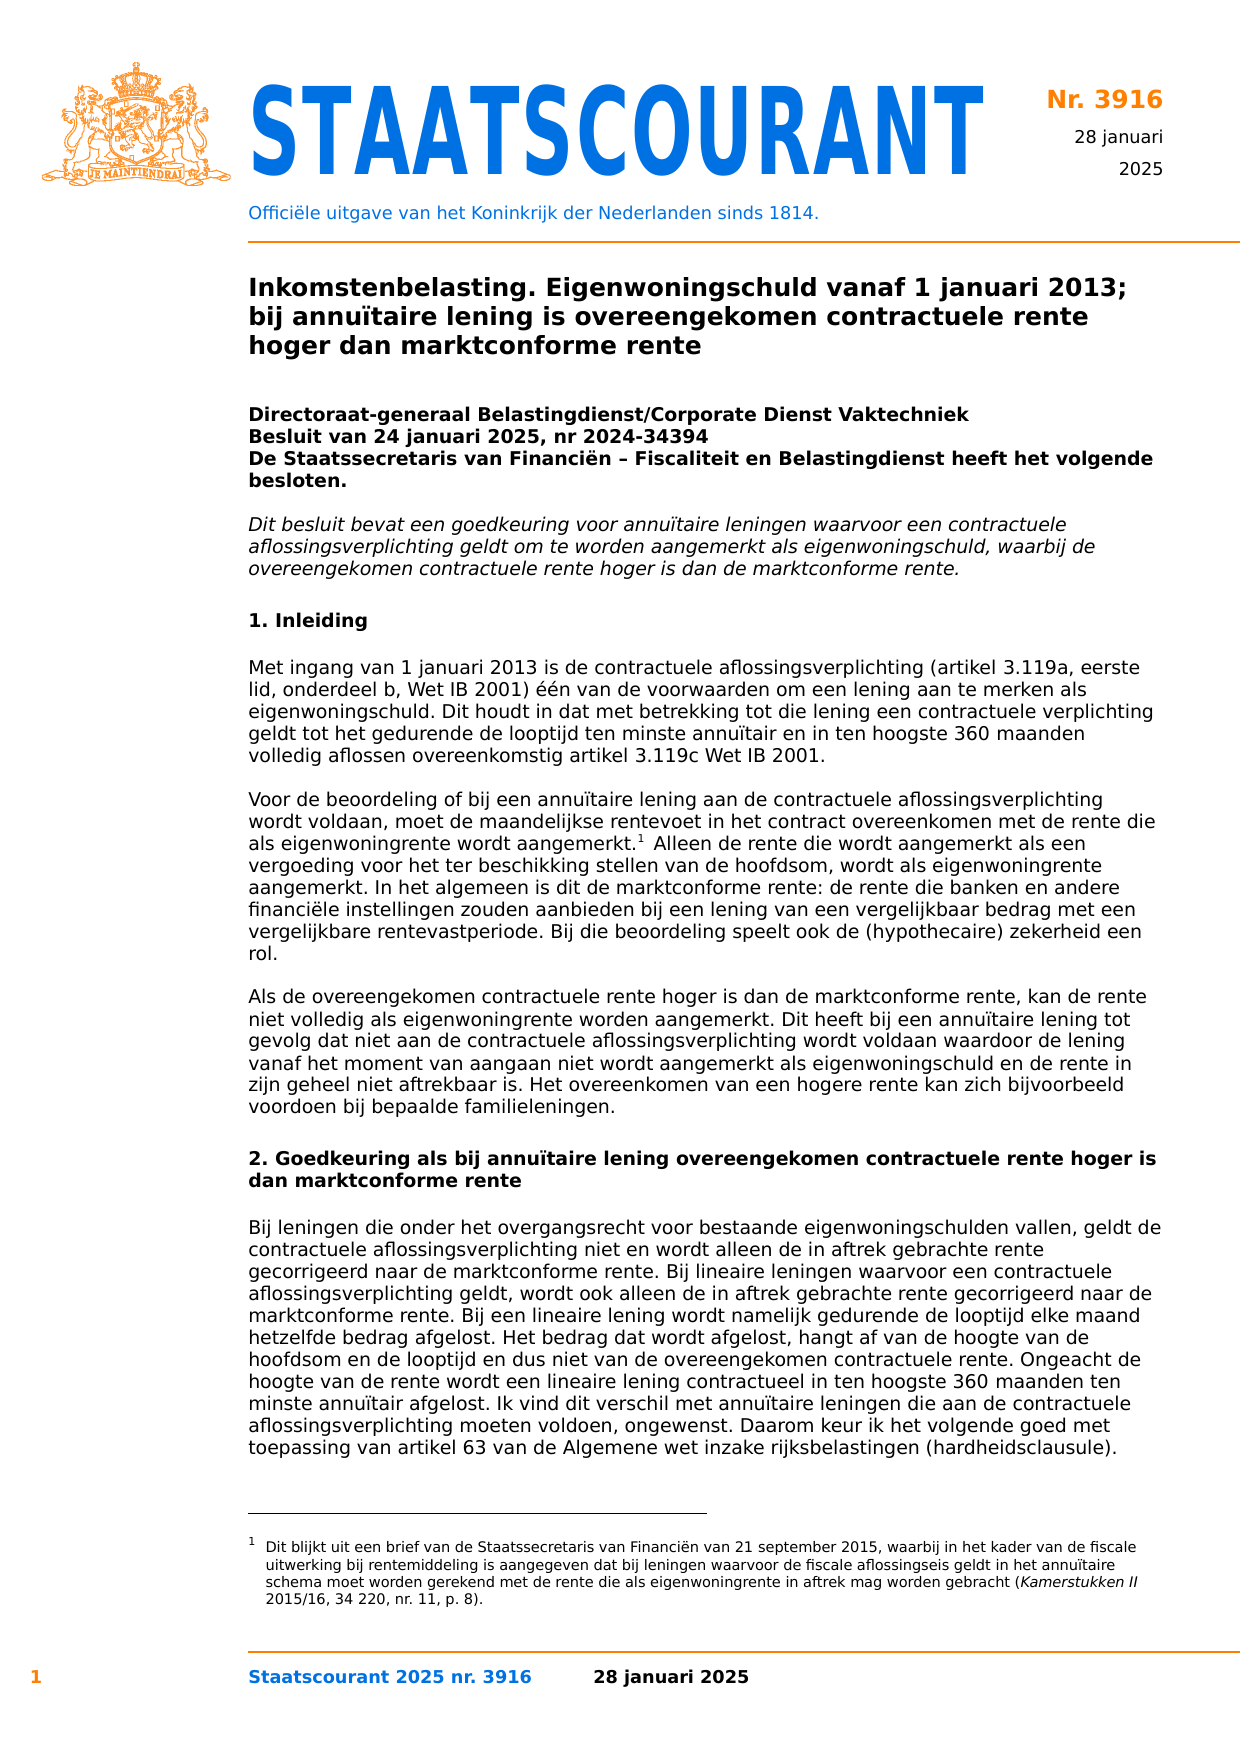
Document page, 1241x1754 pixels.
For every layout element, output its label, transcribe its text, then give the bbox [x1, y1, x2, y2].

text Besluit van 24 januari 2025, nr 2024-34394 [248, 426, 1163, 448]
table_header Nr. 3916 [998, 62, 1240, 121]
picture [41, 62, 231, 186]
text Dit blijkt uit een brief van de Staatssecretaris van Financiën van 21 september 2015, waarbij in het kader van de fiscale uitwerking bij rentemiddeling is aangegeven dat bij leningen waarvoor de fiscale aflossingseis geldt in het annuïtaire schema moet worden gerekend met de rente die als eigenwoningrente in aftrek mag worden gebracht (Kamerstukken II 2015/16, 34 220, nr. 11, p. 8). [248, 1535, 1163, 1608]
subtitle 1. Inleiding [248, 610, 1163, 632]
table_header STAATSCOURANT [248, 62, 998, 203]
table_cell Officiële uitgave van het Koninkrijk der Nederlanden sinds 1814. [248, 203, 1240, 241]
table_cell 28 januari [998, 121, 1240, 153]
text Voor de beoordeling of bij een annuïtaire lening aan de contractuele aflossingsverplichting wordt voldaan, moet de maandelijkse rentevoet in het contract overeenkomen met de rente die als eigenwoningrente wordt aangemerkt. Alleen de rente die wordt aangemerkt als een vergoeding voor het ter beschikking stellen van de hoofdsom, wordt als eigenwoningrente aangemerkt. In het algemeen is dit de marktconforme rente: de rente die banken en andere financiële instellingen zouden aanbieden bij een lening van een vergelijkbaar bedrag met een vergelijkbare rentevastperiode. Bij die beoordeling speelt ook de (hypothecaire) zekerheid een rol. [248, 789, 1163, 964]
subtitle Inkomstenbelasting. Eigenwoningschuld vanaf 1 januari 2013; bij annuïtaire lening is overeengekomen contractuele rente hoger dan marktconforme rente [248, 273, 1163, 361]
text Directoraat-generaal Belastingdienst/Corporate Dienst Vaktechniek [248, 404, 1163, 426]
text Met ingang van 1 januari 2013 is de contractuele aflossingsverplichting (artikel 3.119a, eerste lid, onderdeel b, Wet IB 2001) één van de voorwaarden om een lening aan te merken als eigenwoningschuld. Dit houdt in dat met betrekking tot die lening een contractuele verplichting geldt tot het gedurende de looptijd ten minste annuïtair en in ten hoogste 360 maanden volledig aflossen overeenkomstig artikel 3.119c Wet IB 2001. [248, 657, 1163, 767]
text De Staatssecretaris van Financiën – Fiscaliteit en Belastingdienst heeft het volgende besloten. [248, 448, 1163, 492]
text Bij leningen die onder het overgangsrecht voor bestaande eigenwoningschulden vallen, geldt de contractuele aflossingsverplichting niet en wordt alleen de in aftrek gebrachte rente gecorrigeerd naar de marktconforme rente. Bij lineaire leningen waarvoor een contractuele aflossingsverplichting geldt, wordt ook alleen de in aftrek gebrachte rente gecorrigeerd naar de marktconforme rente. Bij een lineaire lening wordt namelijk gedurende de looptijd elke maand hetzelfde bedrag afgelost. Het bedrag dat wordt afgelost, hangt af van de hoogte van de hoofdsom en de looptijd en dus niet van de overeengekomen contractuele rente. Ongeacht de hoogte van de rente wordt een lineaire lening contractueel in ten hoogste 360 maanden ten minste annuïtair afgelost. Ik vind dit verschil met annuïtaire leningen die aan de contractuele aflossingsverplichting moeten voldoen, ongewenst. Daarom keur ik het volgende goed met toepassing van artikel 63 van de Algemene wet inzake rijksbelastingen (hardheidsclausule). [248, 1217, 1163, 1459]
subtitle 2. Goedkeuring als bij annuïtaire lening overeengekomen contractuele rente hoger is dan marktconforme rente [248, 1148, 1163, 1192]
table_cell 2025 [998, 153, 1240, 203]
text Als de overeengekomen contractuele rente hoger is dan de marktconforme rente, kan de rente niet volledig als eigenwoningrente worden aangemerkt. Dit heeft bij een annuïtaire lening tot gevolg dat niet aan de contractuele aflossingsverplichting wordt voldaan waardoor de lening vanaf het moment van aangaan niet wordt aangemerkt als eigenwoningschuld en de rente in zijn geheel niet aftrekbaar is. Het overeenkomen van een hogere rente kan zich bijvoorbeeld voordoen bij bepaalde familieleningen. [248, 986, 1163, 1118]
text Dit besluit bevat een goedkeuring voor annuïtaire leningen waarvoor een contractuele aflossingsverplichting geldt om te worden aangemerkt als eigenwoningschuld, waarbij de overeengekomen contractuele rente hoger is dan de marktconforme rente. [248, 514, 1163, 580]
table_header [25, 62, 248, 241]
